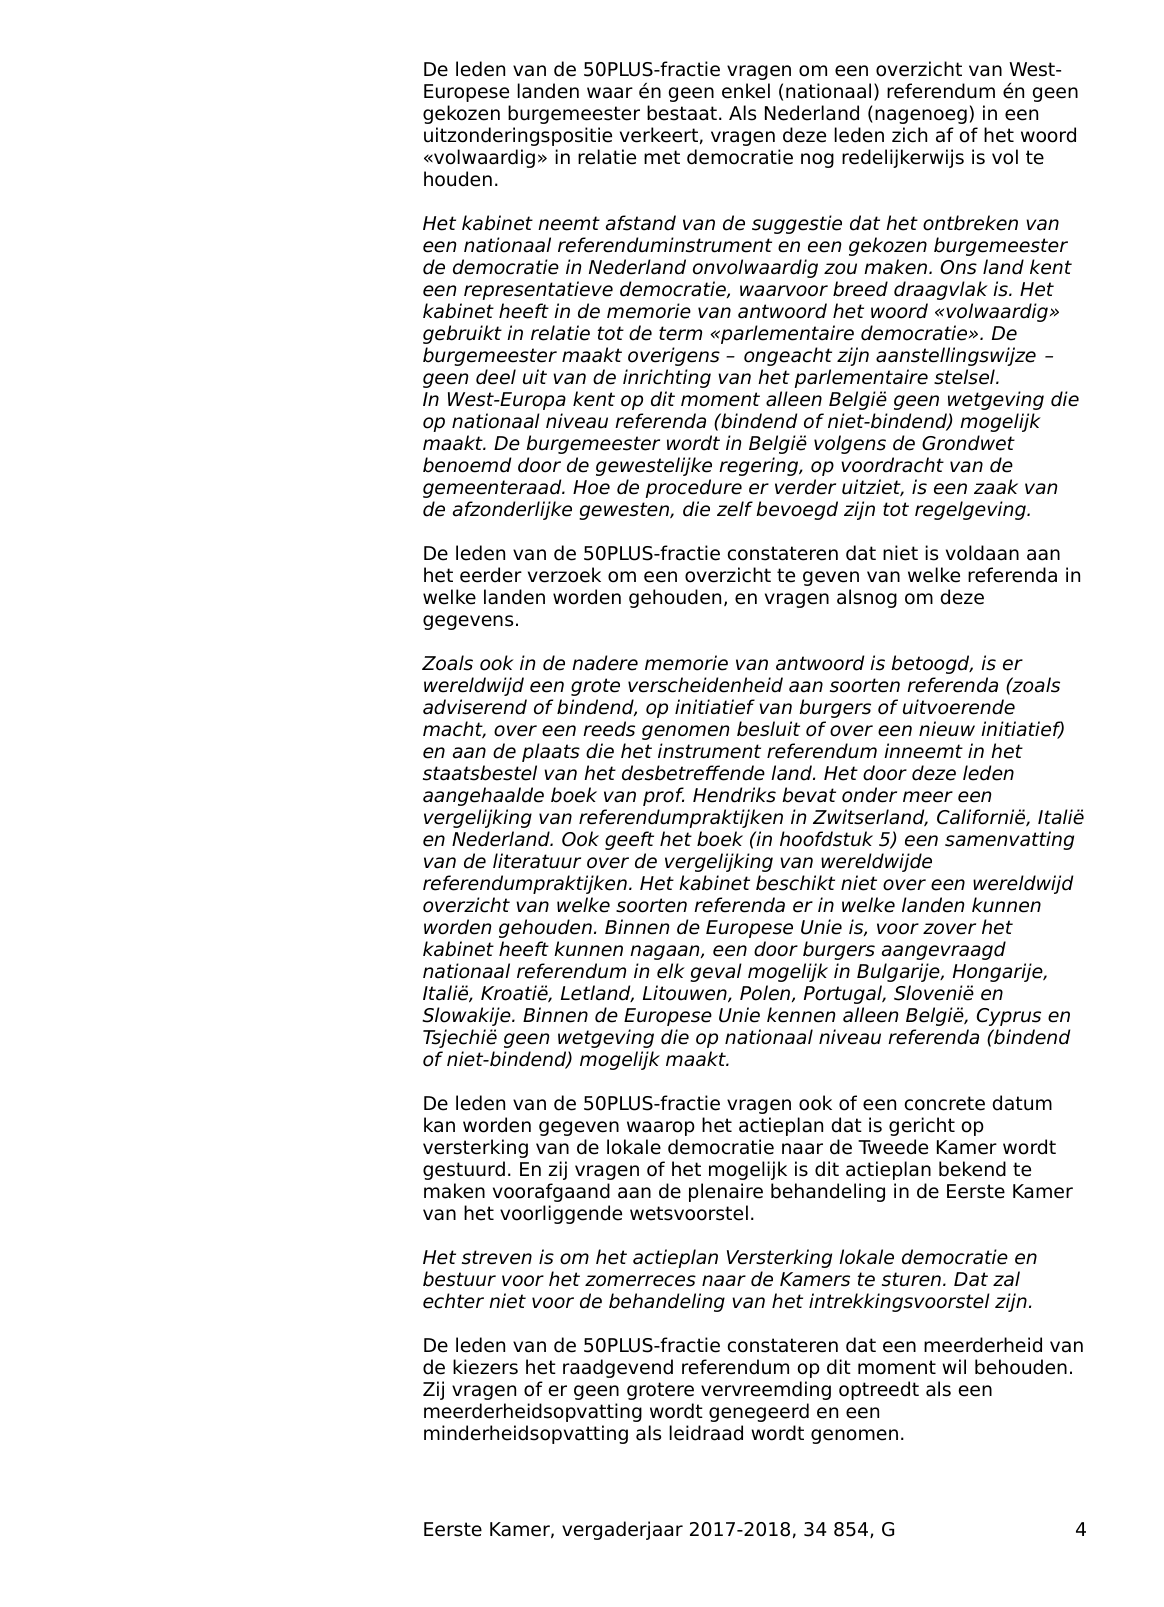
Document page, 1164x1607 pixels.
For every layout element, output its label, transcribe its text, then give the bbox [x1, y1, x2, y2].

text Het kabinet neemt afstand van de suggestie dat het ontbreken van een nationaal referenduminstrument en een gekozen burgemeester de democratie in Nederland onvolwaardig zou maken. Ons land kent een representatieve democratie, waarvoor breed draagvlak is. Het kabinet heeft in de memorie van antwoord het woord «volwaardig» gebruikt in relatie tot de term «parlementaire democratie». De burgemeester maakt overigens – ongeacht zijn aanstellingswijze – geen deel uit van de inrichting van het parlementaire stelsel. [422, 213, 1087, 389]
text De leden van de 50PLUS-fractie constateren dat niet is voldaan aan het eerder verzoek om een overzicht te geven van welke referenda in welke landen worden gehouden, en vragen alsnog om deze gegevens. [422, 543, 1087, 631]
text Zoals ook in de nadere memorie van antwoord is betoogd, is er wereldwijd een grote verscheidenheid aan soorten referenda (zoals adviserend of bindend, op initiatief van burgers of uitvoerende macht, over een reeds genomen besluit of over een nieuw initiatief) en aan de plaats die het instrument referendum inneemt in het staatsbestel van het desbetreffende land. Het door deze leden aangehaalde boek van prof. Hendriks bevat onder meer een vergelijking van referendumpraktijken in Zwitserland, Californië, Italië en Nederland. Ook geeft het boek (in hoofdstuk 5) een samenvatting van de literatuur over de vergelijking van wereldwijde referendumpraktijken. Het kabinet beschikt niet over een wereldwijd overzicht van welke soorten referenda er in welke landen kunnen worden gehouden. Binnen de Europese Unie is, voor zover het kabinet heeft kunnen nagaan, een door burgers aangevraagd nationaal referendum in elk geval mogelijk in Bulgarije, Hongarije, Italië, Kroatië, Letland, Litouwen, Polen, Portugal, Slovenië en Slowakije. Binnen de Europese Unie kennen alleen België, Cyprus en Tsjechië geen wetgeving die op nationaal niveau referenda (bindend of niet-bindend) mogelijk maakt. [422, 653, 1087, 1071]
text Het streven is om het actieplan Versterking lokale democratie en bestuur voor het zomerreces naar de Kamers te sturen. Dat zal echter niet voor de behandeling van het intrekkingsvoorstel zijn. [422, 1247, 1087, 1313]
text In West-Europa kent op dit moment alleen België geen wetgeving die op nationaal niveau referenda (bindend of niet-bindend) mogelijk maakt. De burgemeester wordt in België volgens de Grondwet benoemd door de gewestelijke regering, op voordracht van de gemeenteraad. Hoe de procedure er verder uitziet, is een zaak van de afzonderlijke gewesten, die zelf bevoegd zijn tot regelgeving. [422, 389, 1087, 521]
text De leden van de 50PLUS-fractie vragen ook of een concrete datum kan worden gegeven waarop het actieplan dat is gericht op versterking van de lokale democratie naar de Tweede Kamer wordt gestuurd. En zij vragen of het mogelijk is dit actieplan bekend te maken voorafgaand aan de plenaire behandeling in de Eerste Kamer van het voorliggende wetsvoorstel. [422, 1093, 1087, 1225]
text De leden van de 50PLUS-fractie constateren dat een meerderheid van de kiezers het raadgevend referendum op dit moment wil behouden. Zij vragen of er geen grotere vervreemding optreedt als een meerderheidsopvatting wordt genegeerd en een minderheidsopvatting als leidraad wordt genomen. [422, 1335, 1087, 1445]
text De leden van de 50PLUS-fractie vragen om een overzicht van West-Europese landen waar én geen enkel (nationaal) referendum én geen gekozen burgemeester bestaat. Als Nederland (nagenoeg) in een uitzonderingspositie verkeert, vragen deze leden zich af of het woord «volwaardig» in relatie met democratie nog redelijkerwijs is vol te houden. [422, 59, 1087, 191]
